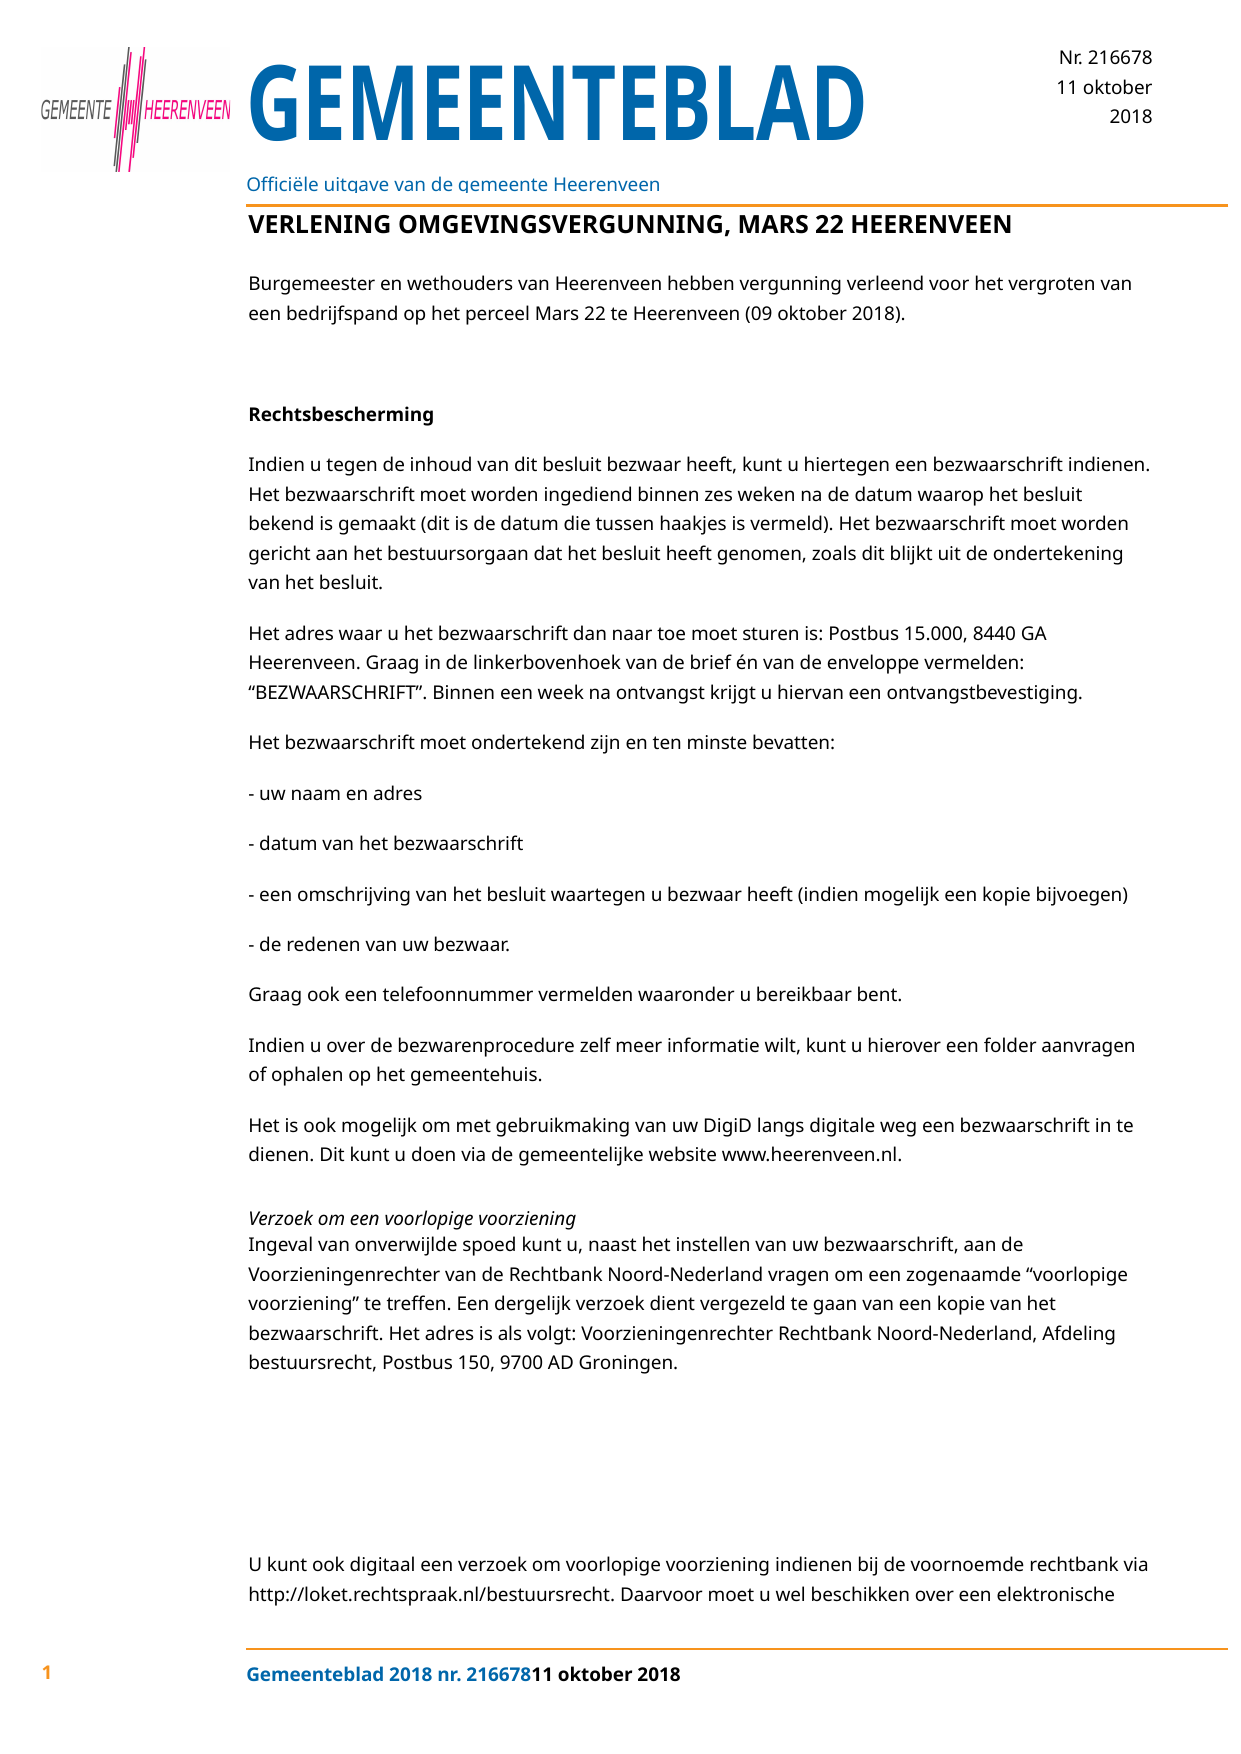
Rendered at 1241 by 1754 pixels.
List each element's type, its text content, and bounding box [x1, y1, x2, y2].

text - datum van het bezwaarschrift [248, 830, 1152, 856]
text Burgemeester en wethouders van Heerenveen hebben vergunning verleend voor het vergroten van een bedrijfspand op het perceel Mars 22 te Heerenveen (09 oktober 2018). [248, 270, 1152, 326]
text - een omschrijving van het besluit waartegen u bezwaar heeft (indien mogelijk een kopie bijvoegen) [248, 881, 1152, 906]
text Indien u over de bezwarenprocedure zelf meer informatie wilt, kunt u hierover een folder aanvragen of ophalen op het gemeentehuis. [248, 1032, 1152, 1087]
picture [41, 47, 231, 172]
text Ingeval van onverwijlde spoed kunt u, naast het instellen van uw bezwaarschrift, aan de Voorzieningenrechter van de Rechtbank Noord-Nederland vragen om een zogenaamde “voorlopige voorziening” te treffen. Een dergelijk verzoek dient vergezeld te gaan van een kopie van het bezwaarschrift. Het adres is als volgt: Voorzieningenrechter Rechtbank Noord-Nederland, Afdeling bestuursrecht, Postbus 150, 9700 AD Groningen. [248, 1231, 1152, 1375]
text Rechtsbescherming [248, 401, 1152, 426]
text VERLENING OMGEVINGSVERGUNNING, MARS 22 HEERENVEEN [248, 207, 1152, 241]
text Indien u tegen de inhoud van dit besluit bezwaar heeft, kunt u hiertegen een bezwaarschrift indienen. Het bezwaarschrift moet worden ingediend binnen zes weken na de datum waarop het besluit bekend is gemaakt (dit is de datum die tussen haakjes is vermeld). Het bezwaarschrift moet worden gericht aan het bestuursorgaan dat het besluit heeft genomen, zoals dit blijkt uit de ondertekening van het besluit. [248, 451, 1152, 595]
text Verzoek om een voorlopige voorziening [248, 1206, 1152, 1231]
text Het bezwaarschrift moet ondertekend zijn en ten minste bevatten: [248, 729, 1152, 755]
text Het is ook mogelijk om met gebruikmaking van uw DigiD langs digitale weg een bezwaarschrift in te dienen. Dit kunt u doen via de gemeentelijke website www.heerenveen.nl. [248, 1112, 1152, 1167]
text Graag ook een telefoonnummer vermelden waaronder u bereikbaar bent. [248, 982, 1152, 1007]
text - de redenen van uw bezwaar. [248, 931, 1152, 957]
text U kunt ook digitaal een verzoek om voorlopige voorziening indienen bij de voornoemde rechtbank via http://loket.rechtspraak.nl/bestuursrecht. Daarvoor moet u wel beschikken over een elektronische [248, 1551, 1152, 1607]
text Het adres waar u het bezwaarschrift dan naar toe moet sturen is: Postbus 15.000, 8440 GA Heerenveen. Graag in de linkerbovenhoek van de brief én van de enveloppe vermelden: “BEZWAARSCHRIFT”. Binnen een week na ontvangst krijgt u hiervan een ontvangstbevestiging. [248, 620, 1152, 705]
text - uw naam en adres [248, 780, 1152, 806]
